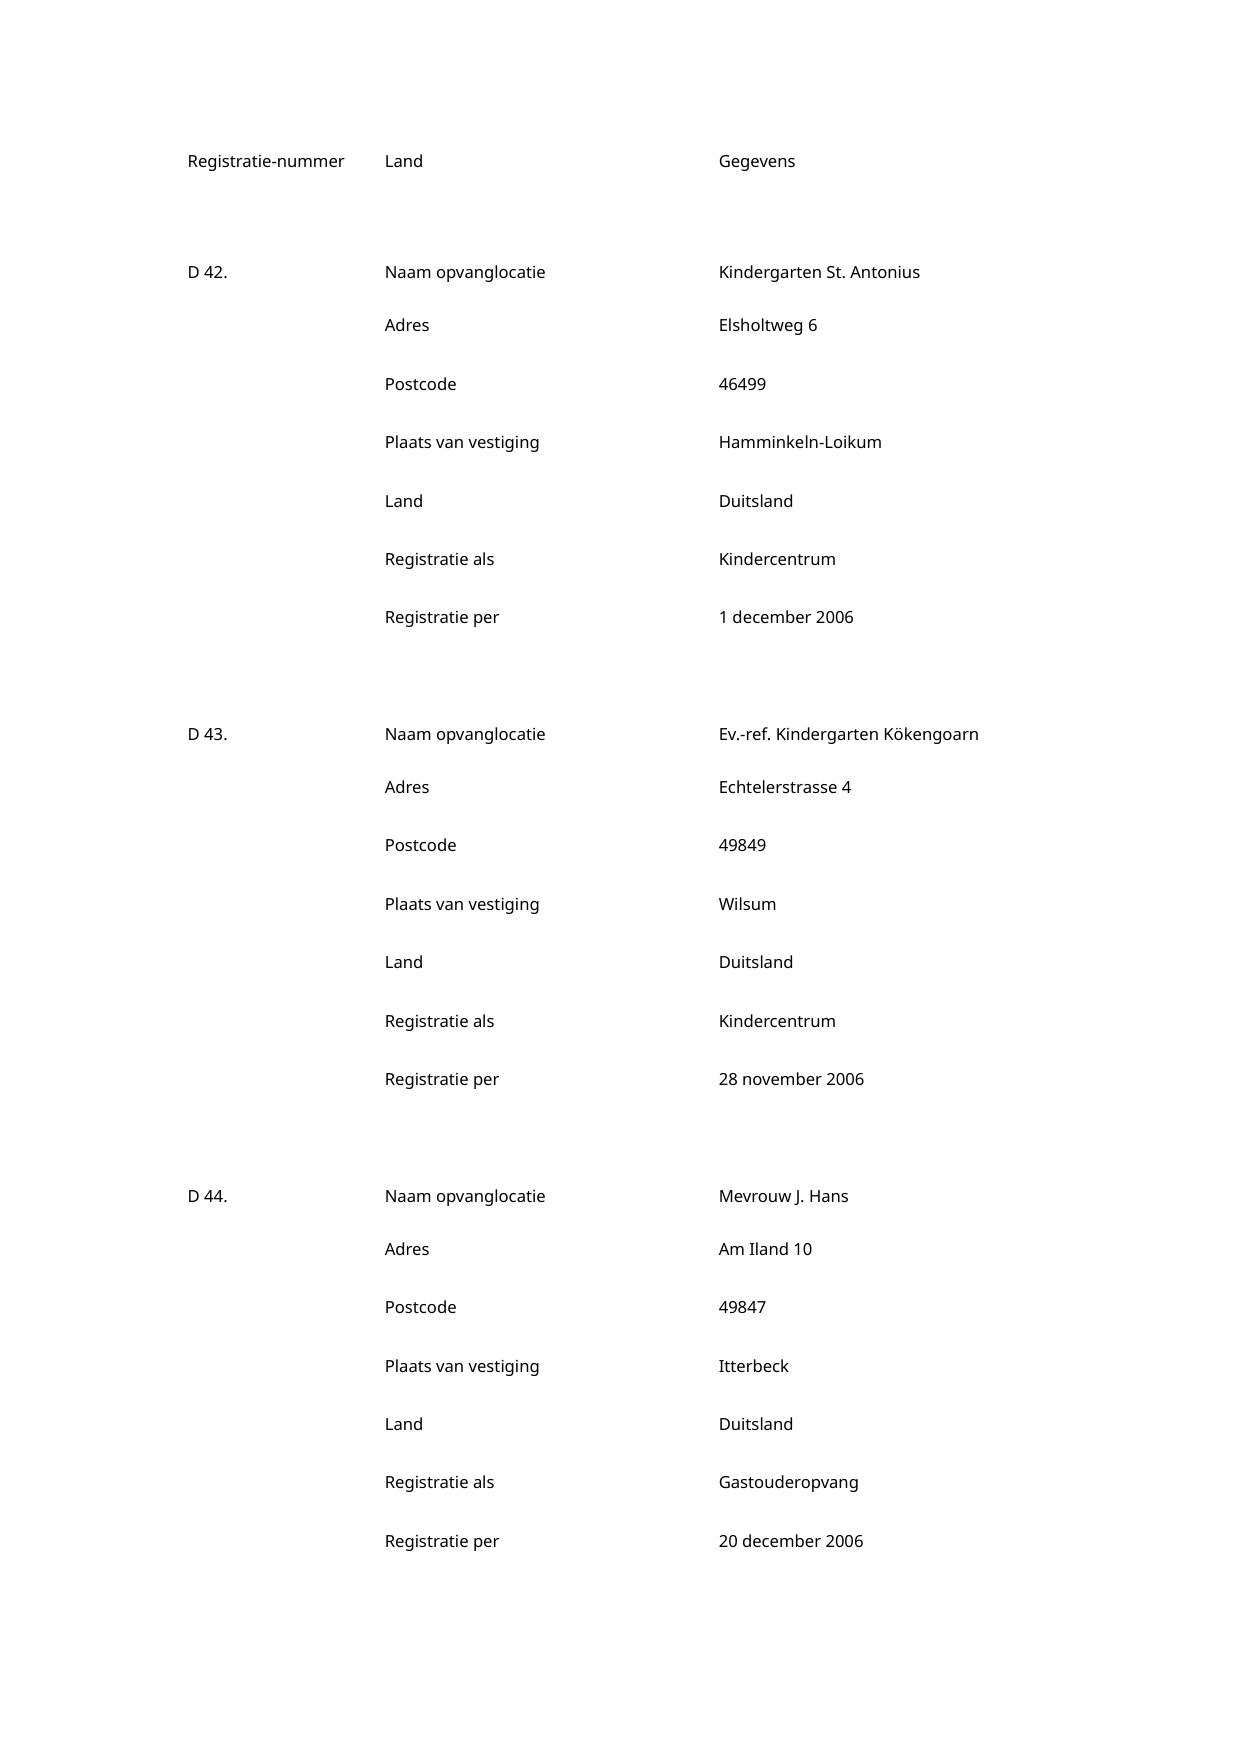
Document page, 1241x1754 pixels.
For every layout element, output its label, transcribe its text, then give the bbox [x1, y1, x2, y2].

table_cell 1 december 2006 [719, 606, 1053, 664]
table_cell [188, 203, 384, 261]
table_cell [188, 1238, 384, 1296]
table_cell Land [385, 1413, 718, 1471]
table_cell [188, 1413, 384, 1471]
table_cell [188, 893, 384, 951]
table_cell [188, 951, 384, 1009]
table_cell Elsholtweg 6 [719, 314, 1053, 372]
table_cell Land [385, 951, 718, 1009]
table_cell [385, 203, 718, 261]
table_cell Duitsland [719, 951, 1053, 1009]
table_cell [188, 372, 384, 431]
table_cell Wilsum [719, 893, 1053, 951]
table_cell Duitsland [719, 489, 1053, 548]
table_cell [385, 665, 718, 723]
table_cell [719, 665, 1053, 723]
table_cell Adres [385, 314, 718, 372]
table_cell Naam opvanglocatie [385, 723, 718, 776]
table_cell [188, 1530, 384, 1588]
table_cell Kindergarten St. Antonius [719, 261, 1053, 314]
table_cell Adres [385, 1238, 718, 1296]
table_cell Mevrouw J. Hans [719, 1185, 1053, 1237]
table_cell D 42. [188, 261, 384, 314]
table_cell Registratie als [385, 548, 718, 606]
table_cell Registratie per [385, 1530, 718, 1588]
table_cell Itterbeck [719, 1354, 1053, 1413]
table_cell [188, 606, 384, 664]
table_cell [188, 1354, 384, 1413]
table_cell Duitsland [719, 1413, 1053, 1471]
table_cell Gastouderopvang [719, 1471, 1053, 1529]
table_cell Am Iland 10 [719, 1238, 1053, 1296]
table_cell Naam opvanglocatie [385, 261, 718, 314]
table_cell Adres [385, 776, 718, 834]
table_cell [385, 1126, 718, 1185]
table_cell [188, 665, 384, 723]
table_cell [188, 1471, 384, 1529]
table_cell [188, 834, 384, 892]
table_cell Naam opvanglocatie [385, 1185, 718, 1237]
table_cell [188, 1296, 384, 1354]
table_cell [188, 1068, 384, 1126]
table_cell [719, 203, 1053, 261]
table_cell Kindercentrum [719, 1009, 1053, 1068]
table_header Gegevens [719, 150, 1053, 203]
table_cell Plaats van vestiging [385, 893, 718, 951]
table_cell [188, 489, 384, 548]
table_cell Echtelerstrasse 4 [719, 776, 1053, 834]
table_cell Postcode [385, 834, 718, 892]
table_cell D 44. [188, 1185, 384, 1237]
table_cell D 43. [188, 723, 384, 776]
table_cell [188, 314, 384, 372]
table_cell Postcode [385, 372, 718, 431]
table_cell [188, 776, 384, 834]
table_cell Kindercentrum [719, 548, 1053, 606]
table_cell [188, 431, 384, 489]
table_cell Plaats van vestiging [385, 431, 718, 489]
table_cell Registratie per [385, 606, 718, 664]
table_cell 49847 [719, 1296, 1053, 1354]
table_cell [719, 1126, 1053, 1185]
table_header Land [385, 150, 718, 203]
table_header Registratie-nummer [188, 150, 384, 203]
table_cell 20 december 2006 [719, 1530, 1053, 1588]
table_cell Registratie per [385, 1068, 718, 1126]
table_cell 49849 [719, 834, 1053, 892]
table_cell [188, 1009, 384, 1068]
table_cell 28 november 2006 [719, 1068, 1053, 1126]
table_cell Plaats van vestiging [385, 1354, 718, 1413]
table_cell 46499 [719, 372, 1053, 431]
table_cell Registratie als [385, 1471, 718, 1529]
table_cell Land [385, 489, 718, 548]
table_cell Hamminkeln-Loikum [719, 431, 1053, 489]
table_cell [188, 548, 384, 606]
table_cell Registratie als [385, 1009, 718, 1068]
table_cell Postcode [385, 1296, 718, 1354]
table_cell [188, 1126, 384, 1185]
table_cell Ev.-ref. Kindergarten Kökengoarn [719, 723, 1053, 776]
